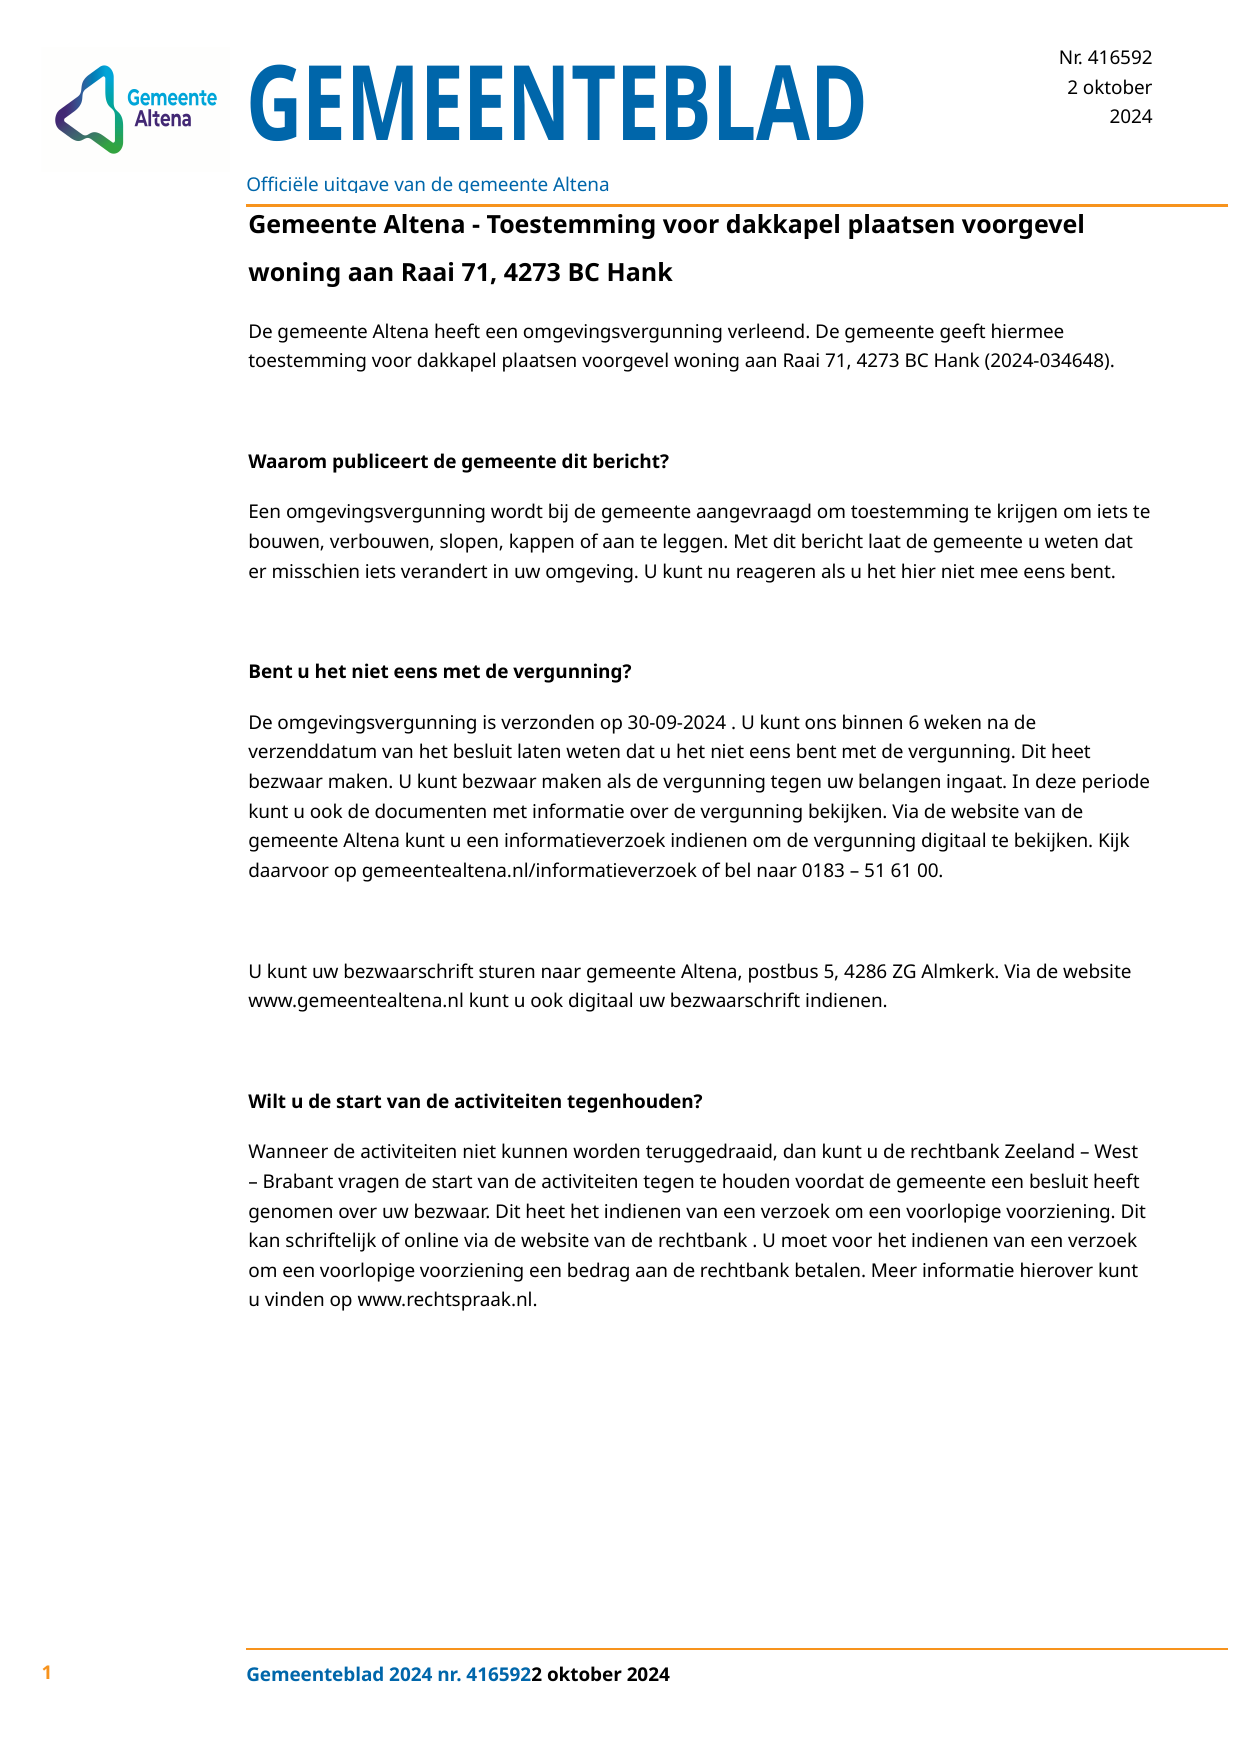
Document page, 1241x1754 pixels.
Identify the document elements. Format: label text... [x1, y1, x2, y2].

picture [41, 47, 231, 172]
text De omgevingsvergunning is verzonden op 30-09-2024 . U kunt ons binnen 6 weken na de verzenddatum van het besluit laten weten dat u het niet eens bent met de vergunning. Dit heet bezwaar maken. U kunt bezwaar maken als de vergunning tegen uw belangen ingaat. In deze periode kunt u ook de documenten met informatie over de vergunning bekijken. Via de website van de gemeente Altena kunt u een informatieverzoek indienen om de vergunning digitaal te bekijken. Kijk daarvoor op gemeentealtena.nl/informatieverzoek of bel naar 0183 – 51 61 00. [248, 709, 1152, 883]
text U kunt uw bezwaarschrift sturen naar gemeente Altena, postbus 5, 4286 ZG Almkerk. Via de website www.gemeentealtena.nl kunt u ook digitaal uw bezwaarschrift indienen. [248, 958, 1152, 1013]
text Wanneer de activiteiten niet kunnen worden teruggedraaid, dan kunt u de rechtbank Zeeland – West – Brabant vragen de start van de activiteiten tegen te houden voordat de gemeente een besluit heeft genomen over uw bezwaar. Dit heet het indienen van een verzoek om een voorlopige voorziening. Dit kan schriftelijk of online via de website van de rechtbank . U moet voor het indienen van een verzoek om een voorlopige voorziening een bedrag aan de rechtbank betalen. Meer informatie hierover kunt u vinden op www.rechtspraak.nl. [248, 1139, 1152, 1312]
text Bent u het niet eens met de vergunning? [248, 659, 1152, 684]
text Wilt u de start van de activiteiten tegenhouden? [248, 1088, 1152, 1114]
text Waarom publiceert de gemeente dit bericht? [248, 448, 1152, 474]
text Een omgevingsvergunning wordt bij de gemeente aangevraagd om toestemming te krijgen om iets te bouwen, verbouwen, slopen, kappen of aan te leggen. Met dit bericht laat de gemeente u weten dat er misschien iets verandert in uw omgeving. U kunt nu reageren als u het hier niet mee eens bent. [248, 499, 1152, 584]
text De gemeente Altena heeft een omgevingsvergunning verleend. De gemeente geeft hiermee toestemming voor dakkapel plaatsen voorgevel woning aan Raai 71, 4273 BC Hank (2024-034648). [248, 318, 1152, 373]
text Gemeente Altena - Toestemming voor dakkapel plaatsen voorgevel woning aan Raai 71, 4273 BC Hank [248, 207, 1152, 288]
